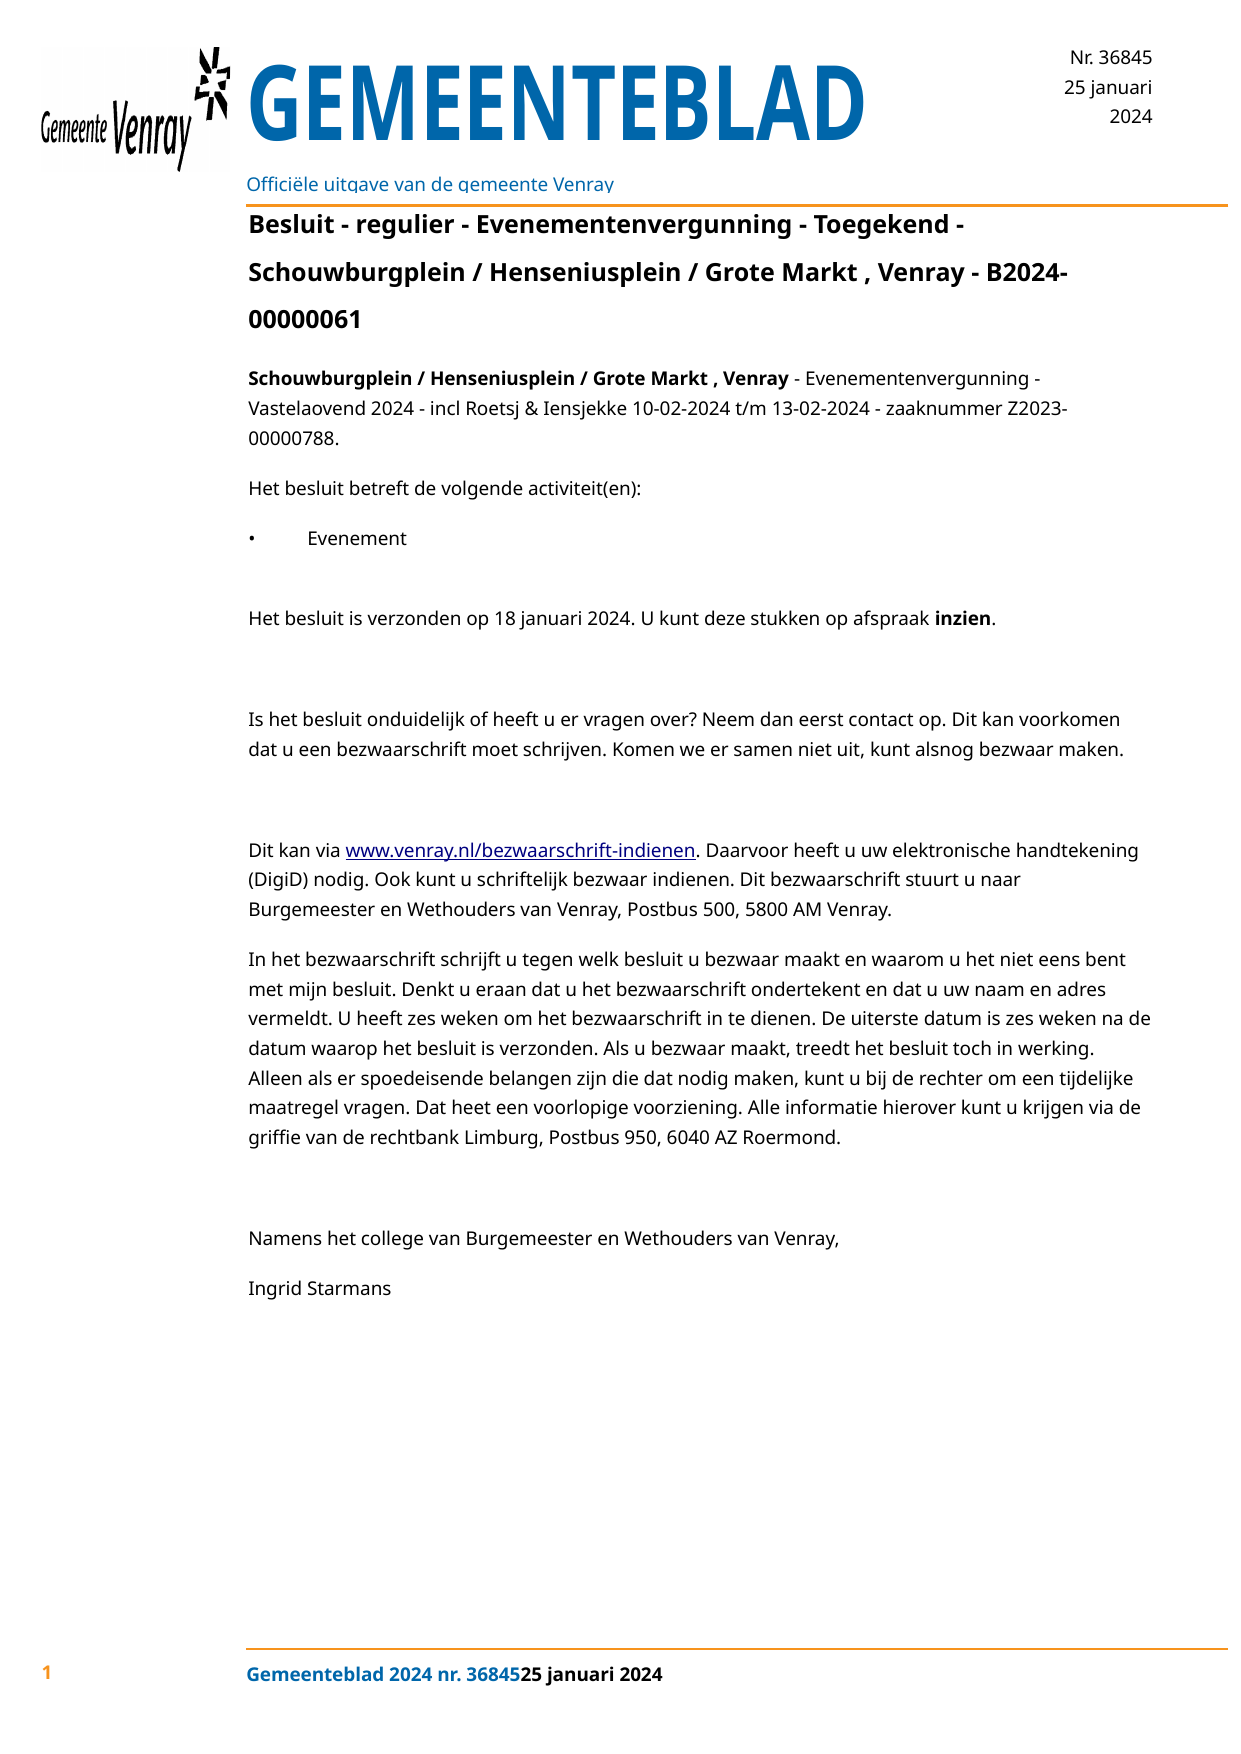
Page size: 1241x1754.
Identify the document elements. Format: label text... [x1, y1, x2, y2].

text Is het besluit onduidelijk of heeft u er vragen over? Neem dan eerst contact op. Dit kan voorkomen dat u een bezwaarschrift moet schrijven. Komen we er samen niet uit, kunt alsnog bezwaar maken. [248, 706, 1152, 762]
list Evenement [248, 526, 1152, 551]
text Het besluit is verzonden op 18 januari 2024. U kunt deze stukken op afspraak inzien. [248, 606, 1152, 631]
text Ingrid Starmans [248, 1275, 1152, 1301]
text Het besluit betreft de volgende activiteit(en): [248, 475, 1152, 501]
text Dit kan via www.venray.nl/bezwaarschrift-indienen. Daarvoor heeft u uw elektronische handtekening (DigiD) nodig. Ook kunt u schriftelijk bezwaar indienen. Dit bezwaarschrift stuurt u naar Burgemeester en Wethouders van Venray, Postbus 500, 5800 AM Venray. [248, 837, 1152, 922]
text Besluit - regulier - Evenementenvergunning - Toegekend - Schouwburgplein / Henseniusplein / Grote Markt , Venray - B2024-00000061 [248, 207, 1152, 336]
text In het bezwaarschrift schrijft u tegen welk besluit u bezwaar maakt en waarom u het niet eens bent met mijn besluit. Denkt u eraan dat u het bezwaarschrift ondertekent en dat u uw naam en adres vermeldt. U heeft zes weken om het bezwaarschrift in te dienen. De uiterste datum is zes weken na de datum waarop het besluit is verzonden. Als u bezwaar maakt, treedt het besluit toch in werking. Alleen als er spoedeisende belangen zijn die dat nodig maken, kunt u bij de rechter om een tijdelijke maatregel vragen. Dat heet een voorlopige voorziening. Alle informatie hierover kunt u krijgen via de griffie van de rechtbank Limburg, Postbus 950, 6040 AZ Roermond. [248, 946, 1152, 1149]
text Namens het college van Burgemeester en Wethouders van Venray, [248, 1225, 1152, 1250]
text Schouwburgplein / Henseniusplein / Grote Markt , Venray - Evenementenvergunning - Vastelaovend 2024 - incl Roetsj & Iensjekke 10-02-2024 t/m 13-02-2024 - zaaknummer Z2023-00000788. [248, 366, 1152, 450]
picture [41, 47, 231, 172]
